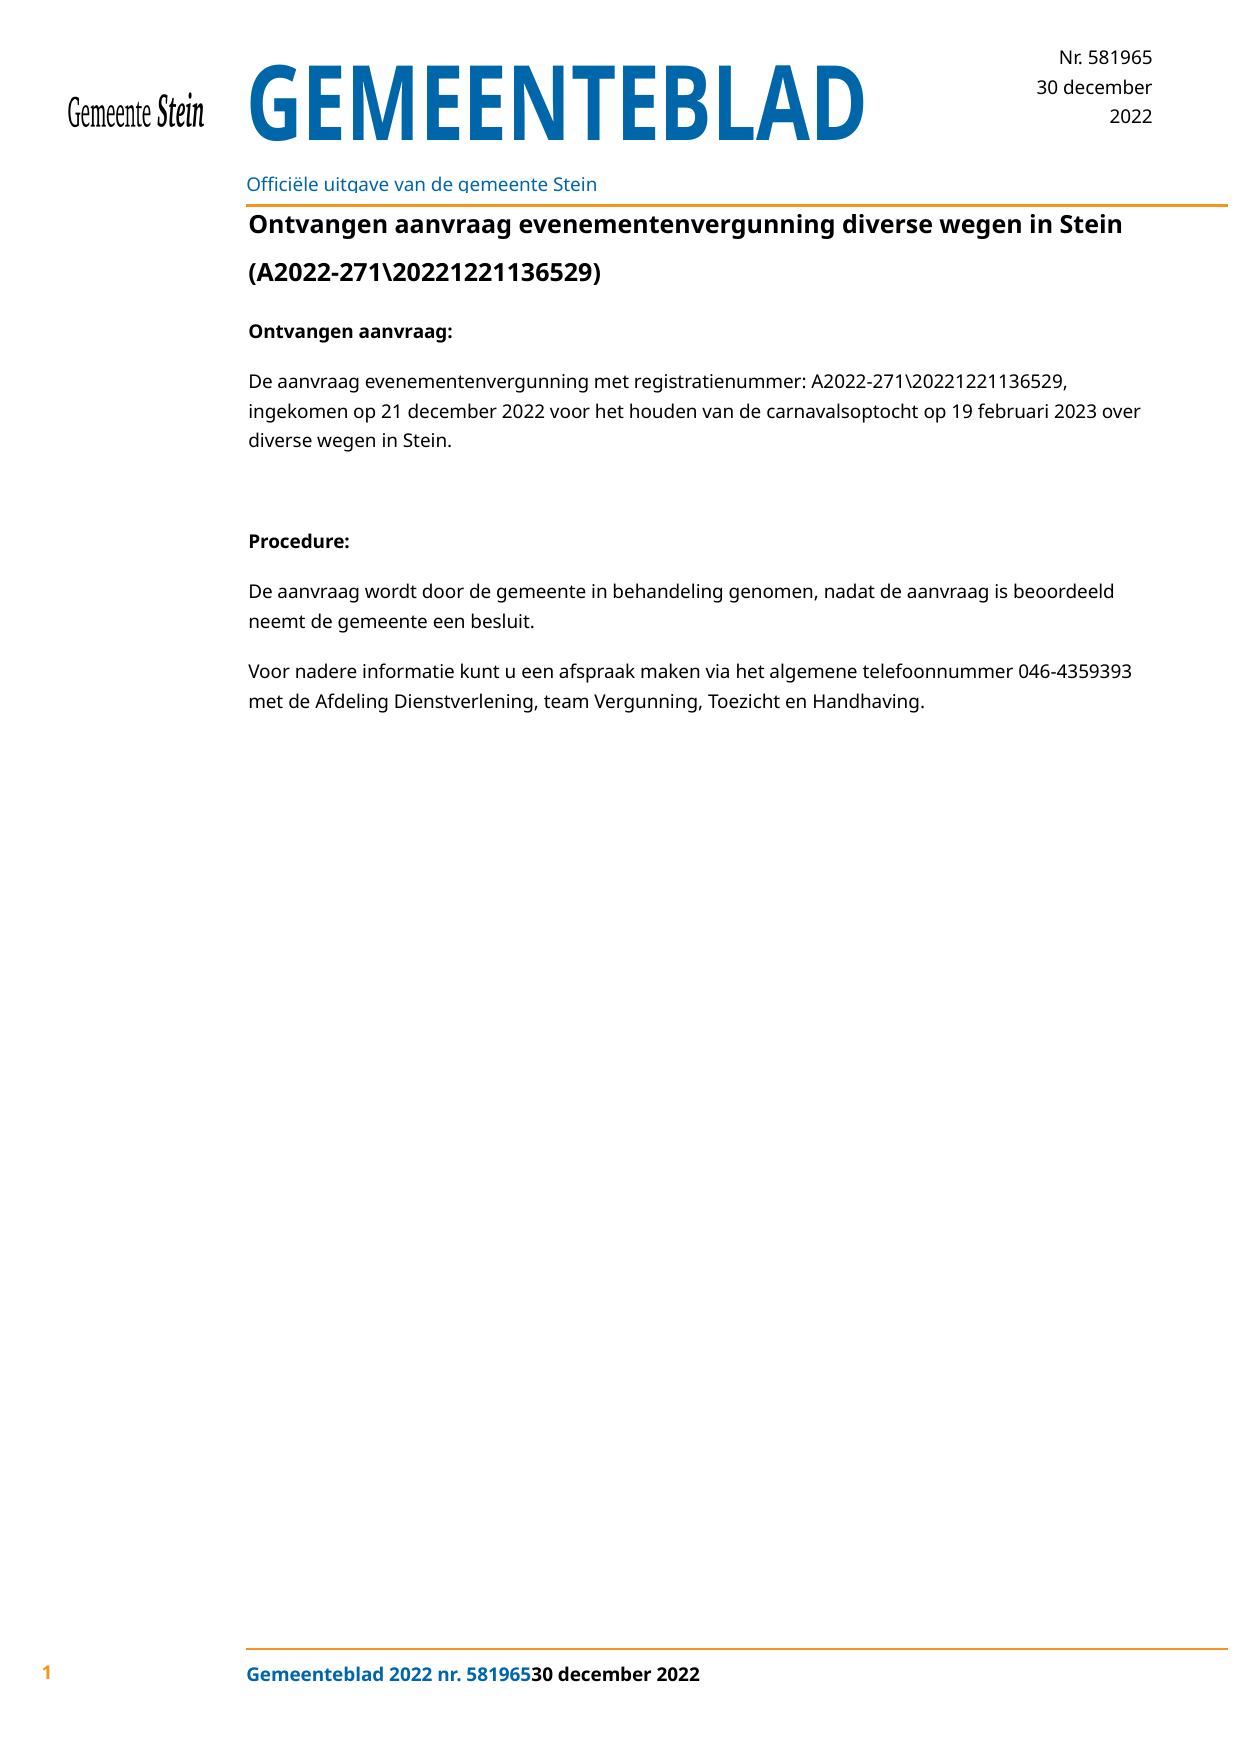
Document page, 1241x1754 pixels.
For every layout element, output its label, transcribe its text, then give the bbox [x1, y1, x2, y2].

text Procedure: [248, 528, 1152, 554]
text De aanvraag wordt door de gemeente in behandeling genomen, nadat de aanvraag is beoordeeld neemt de gemeente een besluit. [248, 579, 1152, 634]
text De aanvraag evenementenvergunning met registratienummer: A2022-271\20221221136529, ingekomen op 21 december 2022 voor het houden van de carnavalsoptocht op 19 februari 2023 over diverse wegen in Stein. [248, 368, 1152, 453]
picture [41, 47, 231, 172]
text Voor nadere informatie kunt u een afspraak maken via het algemene telefoonnummer 046-4359393 met de Afdeling Dienstverlening, team Vergunning, Toezicht en Handhaving. [248, 659, 1152, 714]
text Ontvangen aanvraag: [248, 318, 1152, 344]
text Ontvangen aanvraag evenementenvergunning diverse wegen in Stein (A2022-271\20221221136529) [248, 207, 1152, 288]
